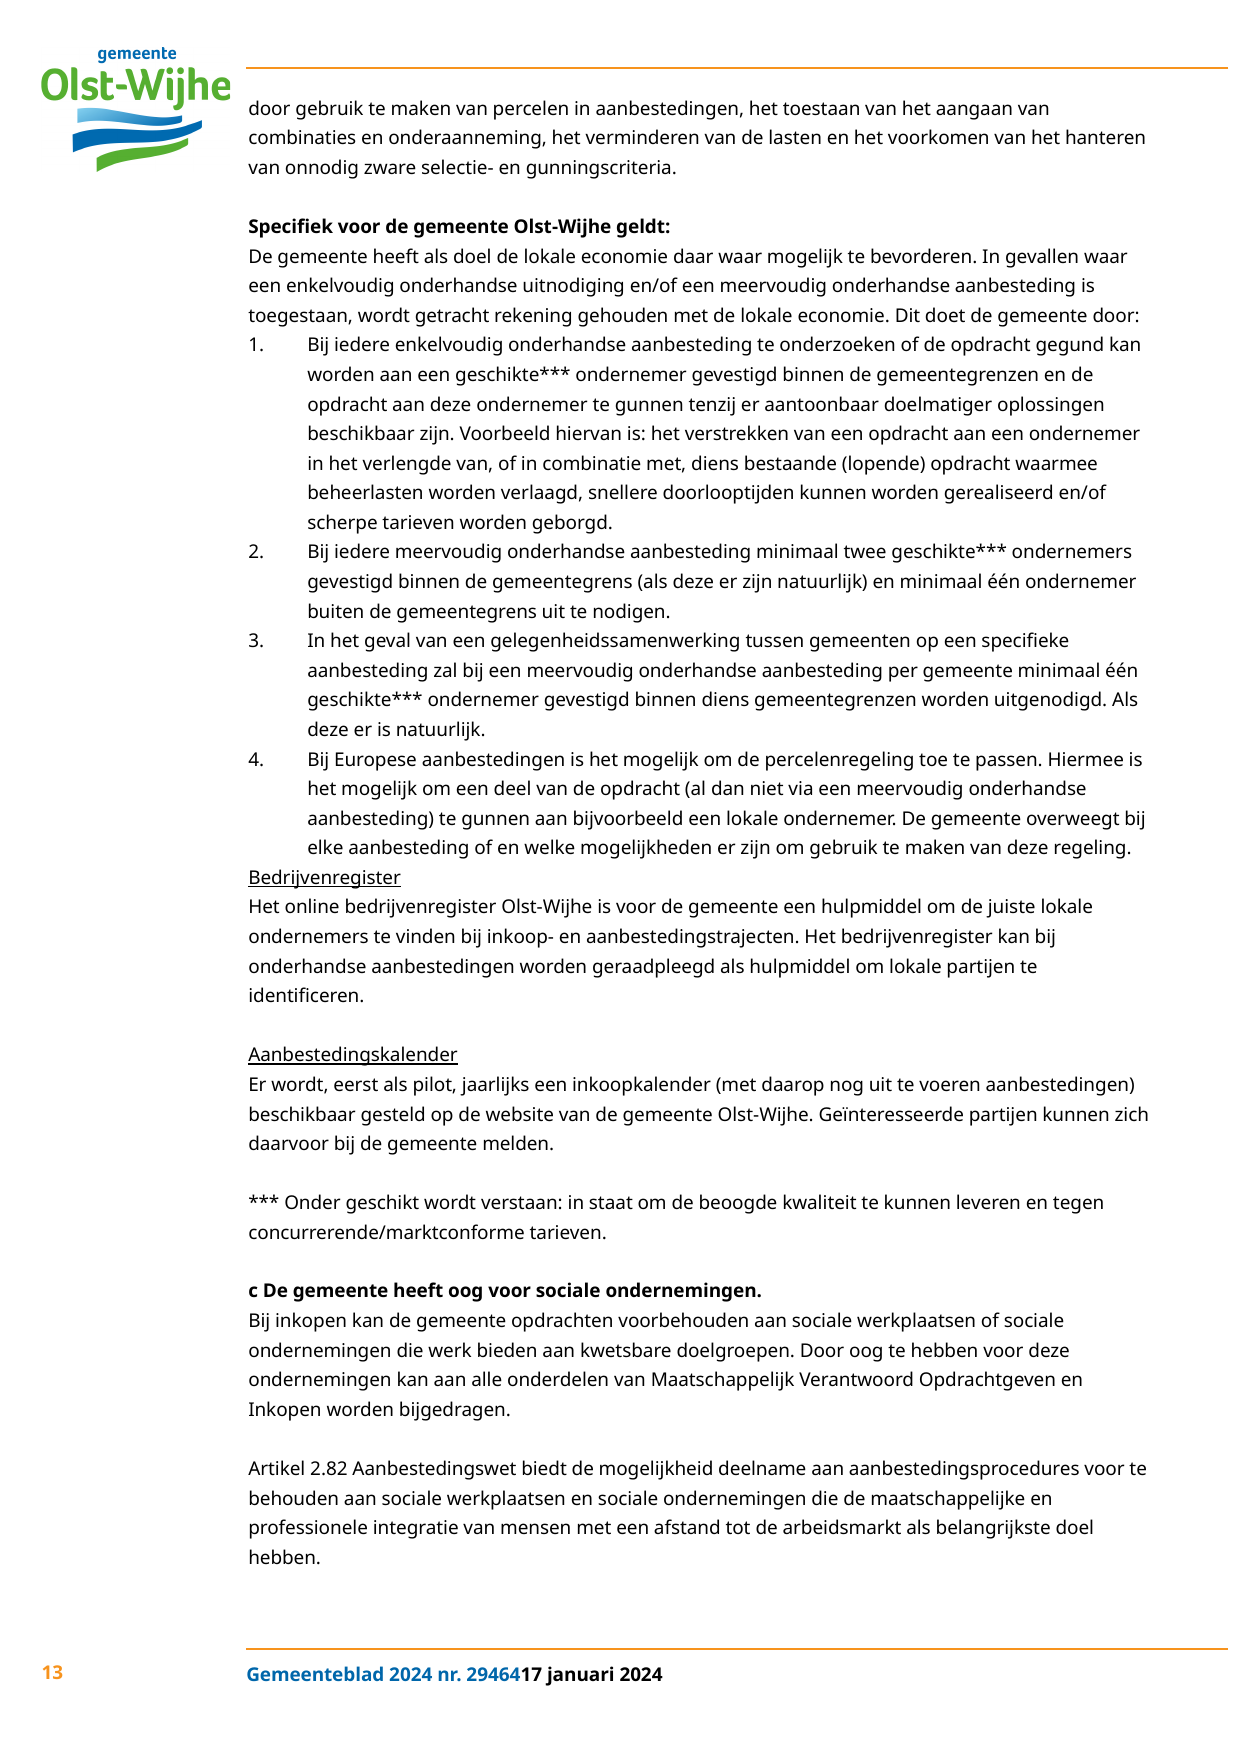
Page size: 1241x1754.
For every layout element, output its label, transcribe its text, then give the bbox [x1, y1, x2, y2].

text c De gemeente heeft oog voor sociale ondernemingen. [248, 1278, 1152, 1303]
text Bij inkopen kan de gemeente opdrachten voorbehouden aan sociale werkplaatsen of sociale ondernemingen die werk bieden aan kwetsbare doelgroepen. Door oog te hebben voor deze ondernemingen kan aan alle onderdelen van Maatschappelijk Verantwoord Opdrachtgeven en Inkopen worden bijgedragen. [248, 1307, 1152, 1422]
table_header Specifiek voor de gemeente Olst-Wijhe geldt: De gemeente heeft als doel de lokale economie daar waar mogelijk te bevorderen. In gevallen waar een enkelvoudig onderhandse uitnodiging en/of een meervoudig onderhandse aanbesteding is toegestaan, wordt getracht rekening gehouden met de lokale economie. Dit doet de gemeente door: Bij iedere enkelvoudig onderhandse aanbesteding te onderzoeken of de opdracht gegund kan worden aan een geschikte*** ondernemer gevestigd binnen de gemeentegrenzen en de opdracht aan deze ondernemer te gunnen tenzij er aantoonbaar doelmatiger oplossingen beschikbaar zijn. Voorbeeld hiervan is: het verstrekken van een opdracht aan een ondernemer in het verlengde van, of in combinatie met, diens bestaande (lopende) opdracht waarmee beheerlasten worden verlaagd, snellere doorlooptijden kunnen worden gerealiseerd en/of scherpe tarieven worden geborgd. Bij iedere meervoudig onderhandse aanbesteding minimaal twee geschikte*** ondernemers gevestigd binnen de gemeentegrens (als deze er zijn natuurlijk) en minimaal één ondernemer buiten de gemeentegrens uit te nodigen. In het geval van een gelegenheidssamenwerking tussen gemeenten op een specifieke aanbesteding zal bij een meervoudig onderhandse aanbesteding per gemeente minimaal één geschikte*** ondernemer gevestigd binnen diens gemeentegrenzen worden uitgenodigd. Als deze er is natuurlijk. Bij Europese aanbestedingen is het mogelijk om de percelenregeling toe te passen. Hiermee is het mogelijk om een deel van de opdracht (al dan niet via een meervoudig onderhandse aanbesteding) te gunnen aan bijvoorbeeld een lokale ondernemer. De gemeente overweegt bij elke aanbesteding of en welke mogelijkheden er zijn om gebruik te maken van deze regeling. Bedrijvenregister Het online bedrijvenregister Olst-Wijhe is voor de gemeente een hulpmiddel om de juiste lokale ondernemers te vinden bij inkoop- en aanbestedingstrajecten. Het bedrijvenregister kan bij onderhandse aanbestedingen worden geraadpleegd als hulpmiddel om lokale partijen te identificeren. Aanbestedingskalender Er wordt, eerst als pilot, jaarlijks een inkoopkalender (met daarop nog uit te voeren aanbestedingen) beschikbaar gesteld op de website van de gemeente Olst-Wijhe. Geïnteresseerde partijen kunnen zich daarvoor bij de gemeente melden. *** Onder geschikt wordt verstaan: in staat om de beoogde kwaliteit te kunnen leveren en tegen concurrerende/marktconforme tarieven. [248, 213, 1152, 1245]
picture [41, 47, 231, 172]
text door gebruik te maken van percelen in aanbestedingen, het toestaan van het aangaan van combinaties en onderaanneming, het verminderen van de lasten en het voorkomen van het hanteren van onnodig zware selectie- en gunningscriteria. [248, 95, 1152, 180]
text Artikel 2.82 Aanbestedingswet biedt de mogelijkheid deelname aan aanbestedingsprocedures voor te behouden aan sociale werkplaatsen en sociale ondernemingen die de maatschappelijke en professionele integratie van mensen met een afstand tot de arbeidsmarkt als belangrijkste doel hebben. [248, 1455, 1152, 1569]
